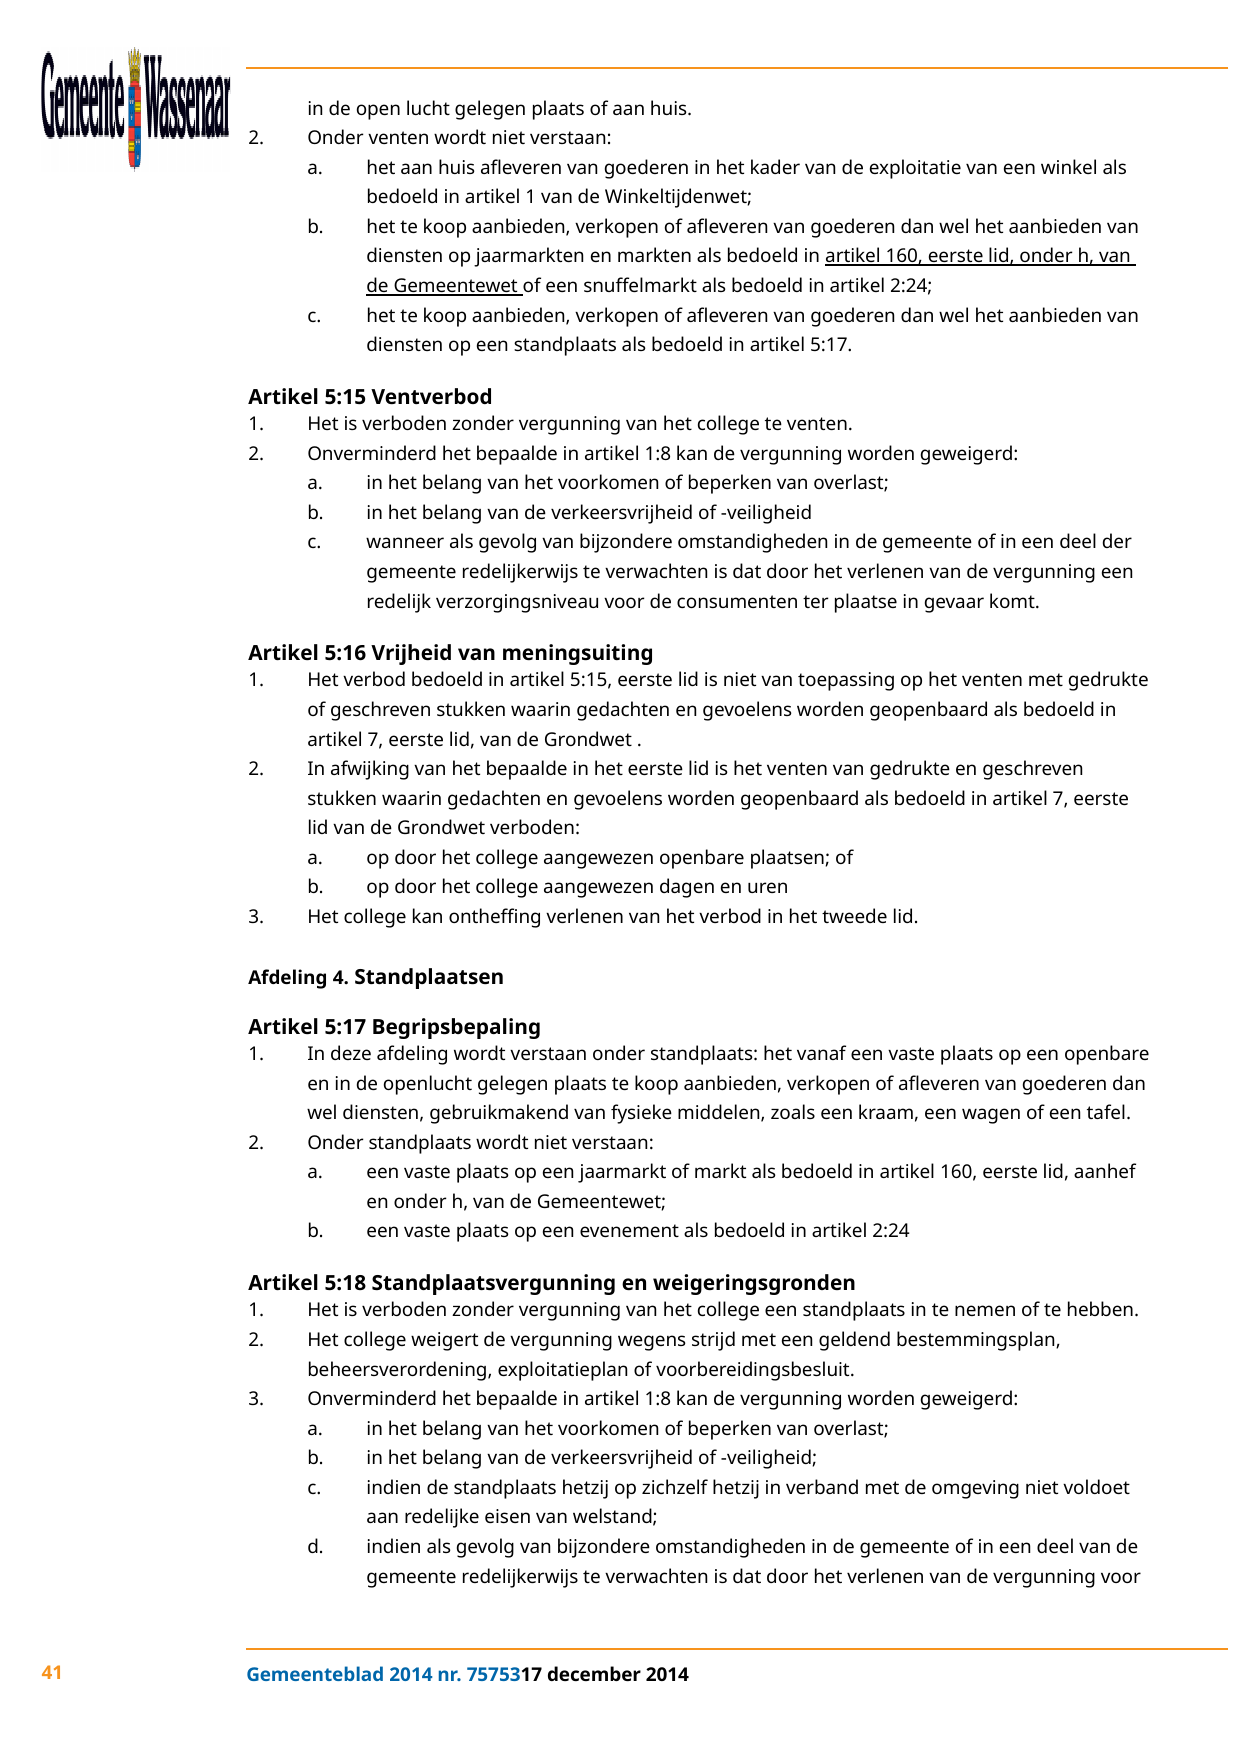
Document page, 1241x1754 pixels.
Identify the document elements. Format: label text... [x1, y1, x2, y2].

list in het belang van de verkeersvrijheid of -veiligheid; [307, 1444, 1152, 1470]
text Afdeling 4. Standplaatsen [248, 962, 1152, 991]
list In deze afdeling wordt verstaan onder standplaats: het vanaf een vaste plaats op een openbare en in de openlucht gelegen plaats te koop aanbieden, verkopen of afleveren van goederen dan wel diensten, gebruikmakend van fysieke middelen, zoals een kraam, een wagen of een tafel. [248, 1040, 1152, 1125]
list op door het college aangewezen openbare plaatsen; of [307, 844, 1152, 870]
text Artikel 5:18 Standplaatsvergunning en weigeringsgronden [248, 1268, 1152, 1297]
list Het is verboden zonder vergunning van het college een standplaats in te nemen of te hebben. [248, 1297, 1152, 1322]
picture [41, 47, 231, 172]
list Het college weigert de vergunning wegens strijd met een geldend bestemmingsplan, beheersverordening, exploitatieplan of voorbereidingsbesluit. [248, 1326, 1152, 1381]
list indien als gevolg van bijzondere omstandigheden in de gemeente of in een deel van de gemeente redelijkerwijs te verwachten is dat door het verlenen van de vergunning voor [307, 1533, 1152, 1588]
list Het is verboden zonder vergunning van het college te venten. [248, 410, 1152, 436]
list op door het college aangewezen dagen en uren [307, 874, 1152, 899]
list indien de standplaats hetzij op zichzelf hetzij in verband met de omgeving niet voldoet aan redelijke eisen van welstand; [307, 1474, 1152, 1529]
list Het college kan ontheffing verlenen van het verbod in het tweede lid. [248, 903, 1152, 929]
list het aan huis afleveren van goederen in het kader van de exploitatie van een winkel als bedoeld in artikel 1 van de Winkeltijdenwet; [307, 154, 1152, 209]
list Onverminderd het bepaalde in artikel 1:8 kan de vergunning worden geweigerd: [248, 1385, 1152, 1411]
list in de open lucht gelegen plaats of aan huis. [248, 95, 1152, 121]
list een vaste plaats op een evenement als bedoeld in artikel 2:24 [307, 1218, 1152, 1243]
list Onverminderd het bepaalde in artikel 1:8 kan de vergunning worden geweigerd: [248, 440, 1152, 466]
list Onder venten wordt niet verstaan: [248, 124, 1152, 150]
text Artikel 5:15 Ventverbod [248, 382, 1152, 410]
list het te koop aanbieden, verkopen of afleveren van goederen dan wel het aanbieden van diensten op een standplaats als bedoeld in artikel 5:17. [307, 302, 1152, 357]
list het te koop aanbieden, verkopen of afleveren van goederen dan wel het aanbieden van diensten op jaarmarkten en markten als bedoeld in artikel 160, eerste lid, onder h, van de Gemeentewet of een snuffelmarkt als bedoeld in artikel 2:24; [307, 213, 1152, 298]
text Artikel 5:17 Begripsbepaling [248, 1012, 1152, 1040]
list in het belang van het voorkomen of beperken van overlast; [307, 469, 1152, 495]
list Onder standplaats wordt niet verstaan: [248, 1129, 1152, 1155]
list In afwijking van het bepaalde in het eerste lid is het venten van gedrukte en geschreven stukken waarin gedachten en gevoelens worden geopenbaard als bedoeld in artikel 7, eerste lid van de Grondwet verboden: [248, 755, 1152, 840]
text Artikel 5:16 Vrijheid van meningsuiting [248, 638, 1152, 667]
list een vaste plaats op een jaarmarkt of markt als bedoeld in artikel 160, eerste lid, aanhef en onder h, van de Gemeentewet; [307, 1158, 1152, 1214]
list in het belang van de verkeersvrijheid of -veiligheid [307, 499, 1152, 525]
list wanneer als gevolg van bijzondere omstandigheden in de gemeente of in een deel der gemeente redelijkerwijs te verwachten is dat door het verlenen van de vergunning een redelijk verzorgingsniveau voor de consumenten ter plaatse in gevaar komt. [307, 529, 1152, 613]
list in het belang van het voorkomen of beperken van overlast; [307, 1415, 1152, 1441]
list Het verbod bedoeld in artikel 5:15, eerste lid is niet van toepassing op het venten met gedrukte of geschreven stukken waarin gedachten en gevoelens worden geopenbaard als bedoeld in artikel 7, eerste lid, van de Grondwet . [248, 667, 1152, 752]
